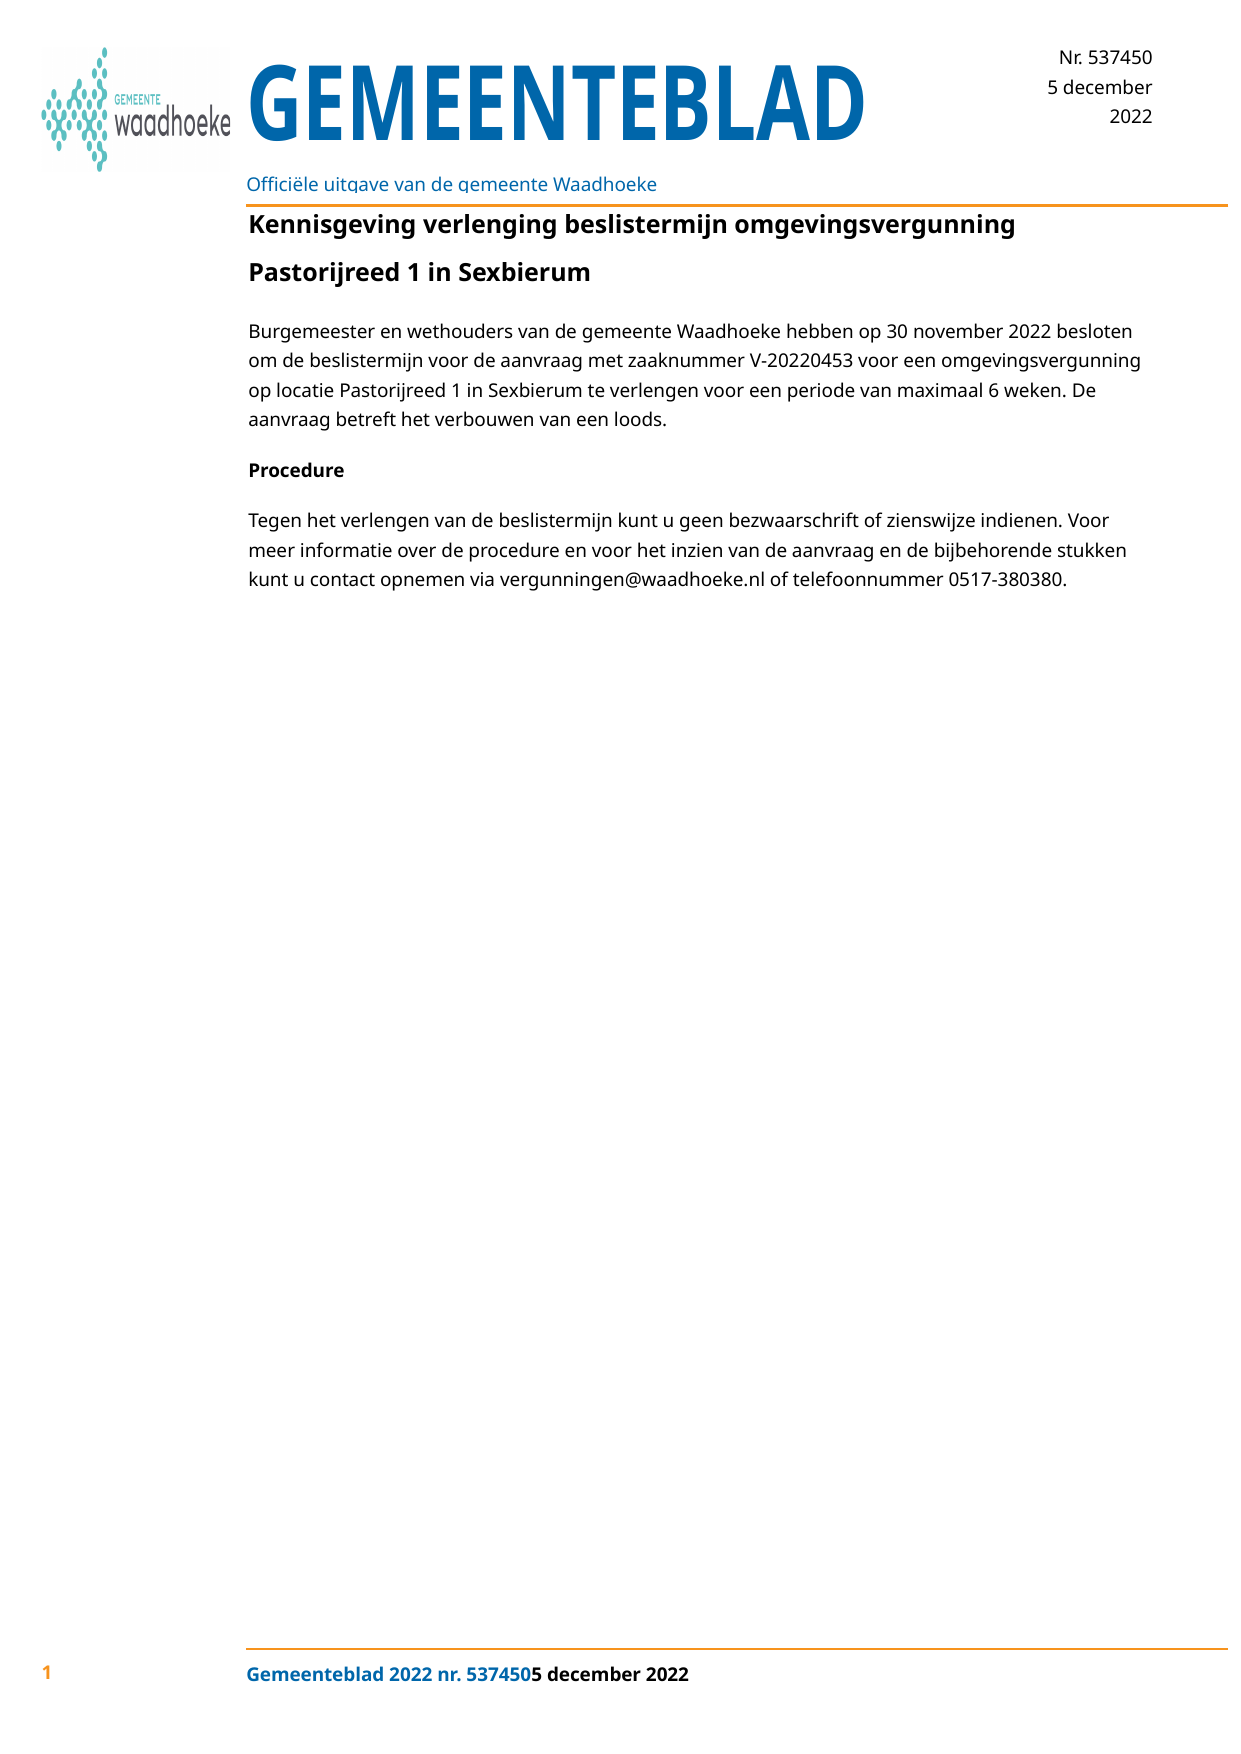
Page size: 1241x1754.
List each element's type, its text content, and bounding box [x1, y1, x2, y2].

text Tegen het verlengen van de beslistermijn kunt u geen bezwaarschrift of zienswijze indienen. Voor meer informatie over de procedure en voor het inzien van de aanvraag en de bijbehorende stukken kunt u contact opnemen via vergunningen@waadhoeke.nl of telefoonnummer 0517-380380. [248, 507, 1152, 592]
picture [41, 47, 231, 172]
text Procedure [248, 457, 1152, 483]
text Kennisgeving verlenging beslistermijn omgevingsvergunning Pastorijreed 1 in Sexbierum [248, 207, 1152, 288]
text Burgemeester en wethouders van de gemeente Waadhoeke hebben op 30 november 2022 besloten om de beslistermijn voor de aanvraag met zaaknummer V-20220453 voor een omgevingsvergunning op locatie Pastorijreed 1 in Sexbierum te verlengen voor een periode van maximaal 6 weken. De aanvraag betreft het verbouwen van een loods. [248, 318, 1152, 432]
